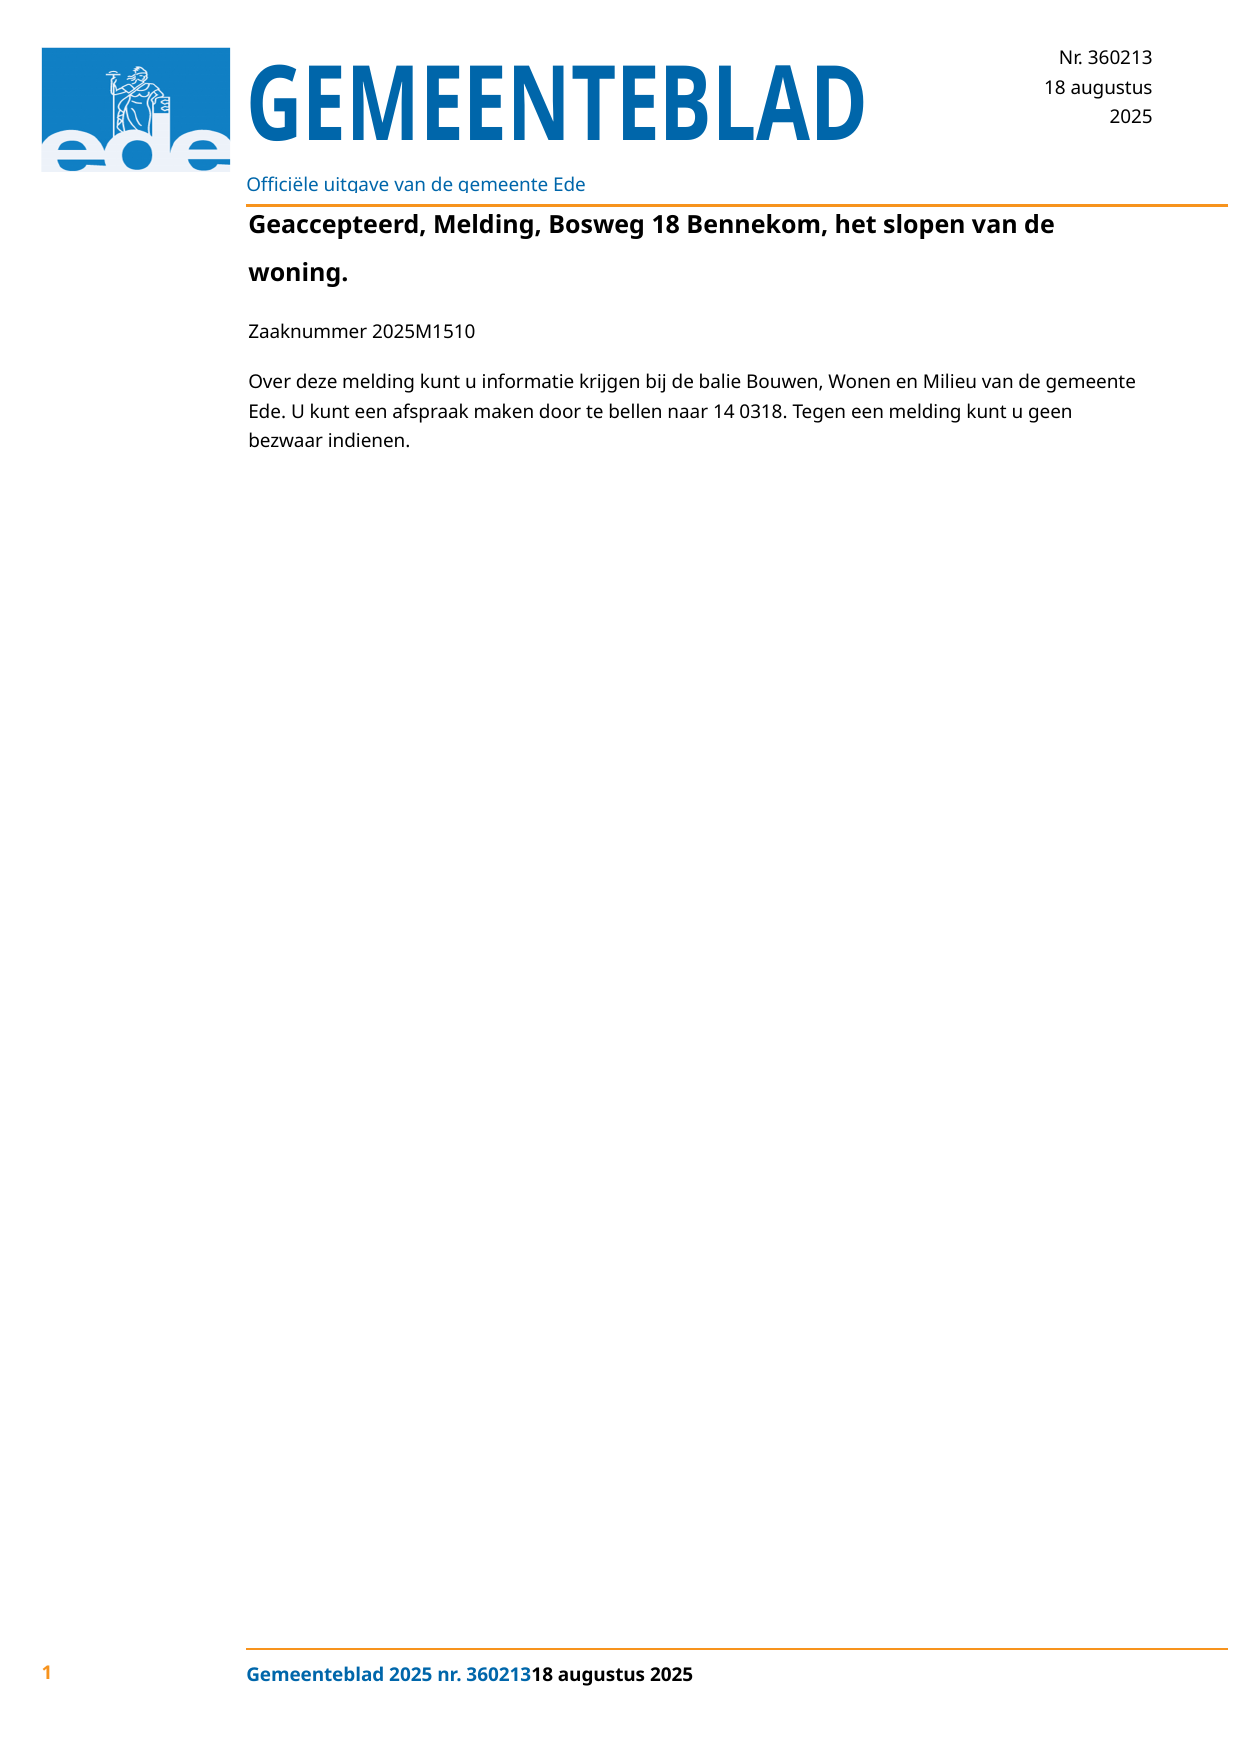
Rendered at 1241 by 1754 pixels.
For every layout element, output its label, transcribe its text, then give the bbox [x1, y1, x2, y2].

text Zaaknummer 2025M1510 [248, 318, 1152, 344]
picture [41, 47, 231, 172]
text Over deze melding kunt u informatie krijgen bij de balie Bouwen, Wonen en Milieu van de gemeente Ede. U kunt een afspraak maken door te bellen naar 14 0318. Tegen een melding kunt u geen bezwaar indienen. [248, 368, 1152, 453]
text Geaccepteerd, Melding, Bosweg 18 Bennekom, het slopen van de woning. [248, 207, 1152, 288]
